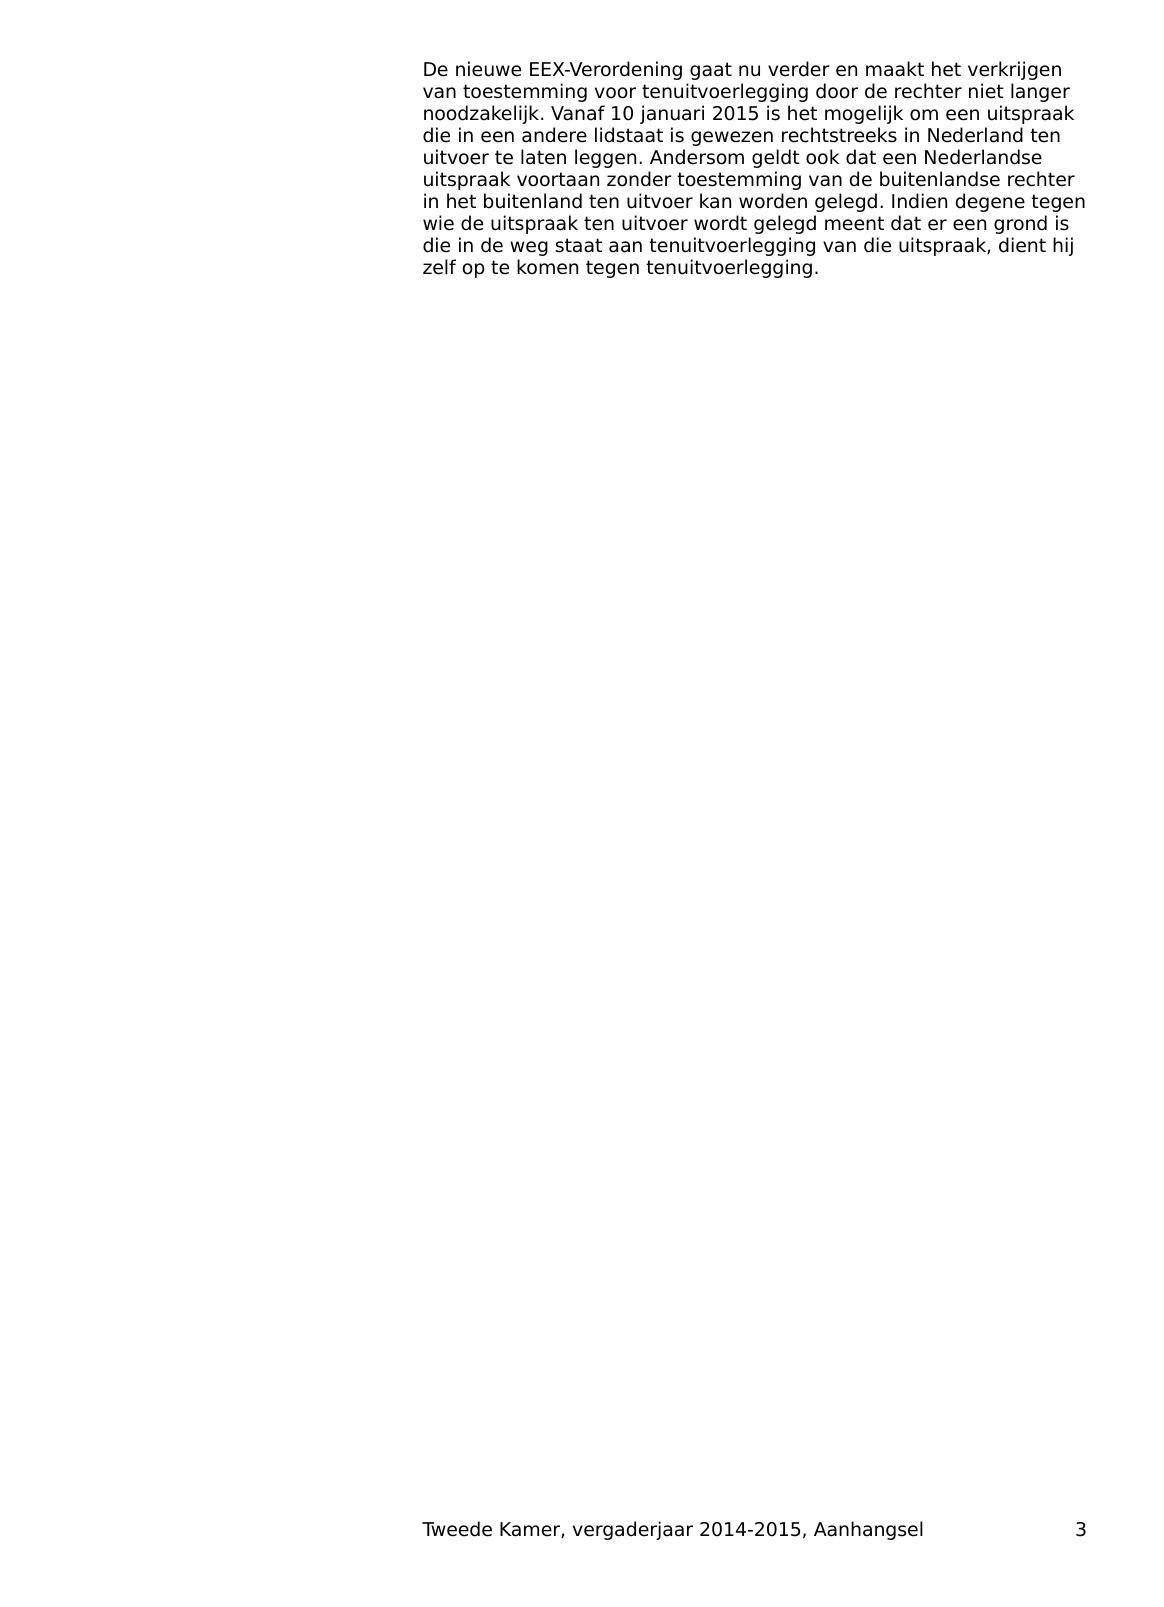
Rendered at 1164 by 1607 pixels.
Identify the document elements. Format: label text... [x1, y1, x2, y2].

text De nieuwe EEX-Verordening gaat nu verder en maakt het verkrijgen van toestemming voor tenuitvoerlegging door de rechter niet langer noodzakelijk. Vanaf 10 januari 2015 is het mogelijk om een uitspraak die in een andere lidstaat is gewezen rechtstreeks in Nederland ten uitvoer te laten leggen. Andersom geldt ook dat een Nederlandse uitspraak voortaan zonder toestemming van de buitenlandse rechter in het buitenland ten uitvoer kan worden gelegd. Indien degene tegen wie de uitspraak ten uitvoer wordt gelegd meent dat er een grond is die in de weg staat aan tenuitvoerlegging van die uitspraak, dient hij zelf op te komen tegen tenuitvoerlegging. [422, 59, 1087, 279]
